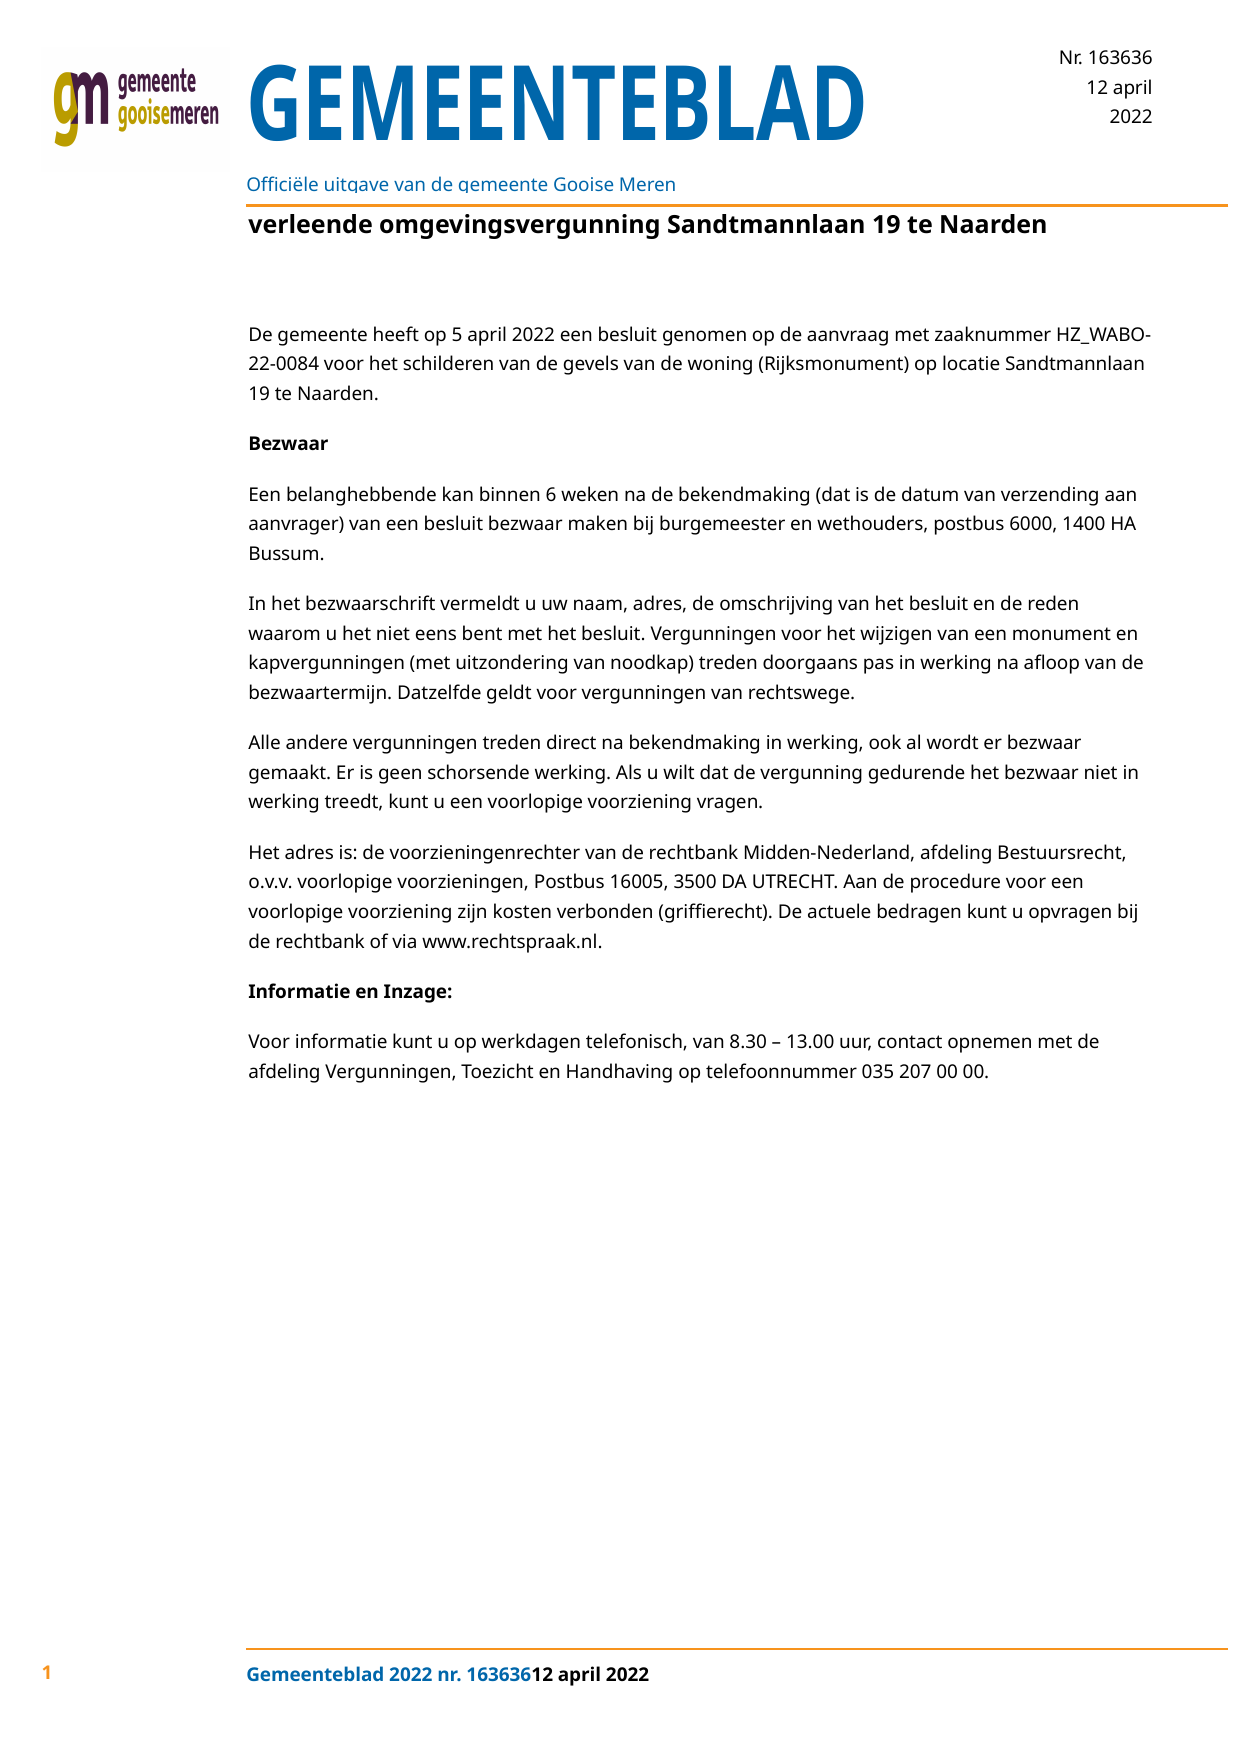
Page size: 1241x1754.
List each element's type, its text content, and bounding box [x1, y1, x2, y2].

text Voor informatie kunt u op werkdagen telefonisch, van 8.30 – 13.00 uur, contact opnemen met de afdeling Vergunningen, Toezicht en Handhaving op telefoonnummer 035 207 00 00. [248, 1029, 1152, 1084]
picture [41, 47, 231, 172]
text De gemeente heeft op 5 april 2022 een besluit genomen op de aanvraag met zaaknummer HZ_WABO-22-0084 voor het schilderen van de gevels van de woning (Rijksmonument) op locatie Sandtmannlaan 19 te Naarden. [248, 321, 1152, 406]
text Bezwaar [248, 430, 1152, 456]
text In het bezwaarschrift vermeldt u uw naam, adres, de omschrijving van het besluit en de reden waarom u het niet eens bent met het besluit. Vergunningen voor het wijzigen van een monument en kapvergunningen (met uitzondering van noodkap) treden doorgaans pas in werking na afloop van de bezwaartermijn. Datzelfde geldt voor vergunningen van rechtswege. [248, 590, 1152, 705]
text Alle andere vergunningen treden direct na bekendmaking in werking, ook al wordt er bezwaar gemaakt. Er is geen schorsende werking. Als u wilt dat de vergunning gedurende het bezwaar niet in werking treedt, kunt u een voorlopige voorziening vragen. [248, 729, 1152, 814]
text Een belanghebbende kan binnen 6 weken na de bekendmaking (dat is de datum van verzending aan aanvrager) van een besluit bezwaar maken bij burgemeester en wethouders, postbus 6000, 1400 HA Bussum. [248, 481, 1152, 566]
text Informatie en Inzage: [248, 978, 1152, 1004]
text verleende omgevingsvergunning Sandtmannlaan 19 te Naarden [248, 207, 1152, 241]
text Het adres is: de voorzieningenrechter van de rechtbank Midden-Nederland, afdeling Bestuursrecht, o.v.v. voorlopige voorzieningen, Postbus 16005, 3500 DA UTRECHT. Aan de procedure voor een voorlopige voorziening zijn kosten verbonden (griffierecht). De actuele bedragen kunt u opvragen bij de rechtbank of via www.rechtspraak.nl. [248, 839, 1152, 953]
